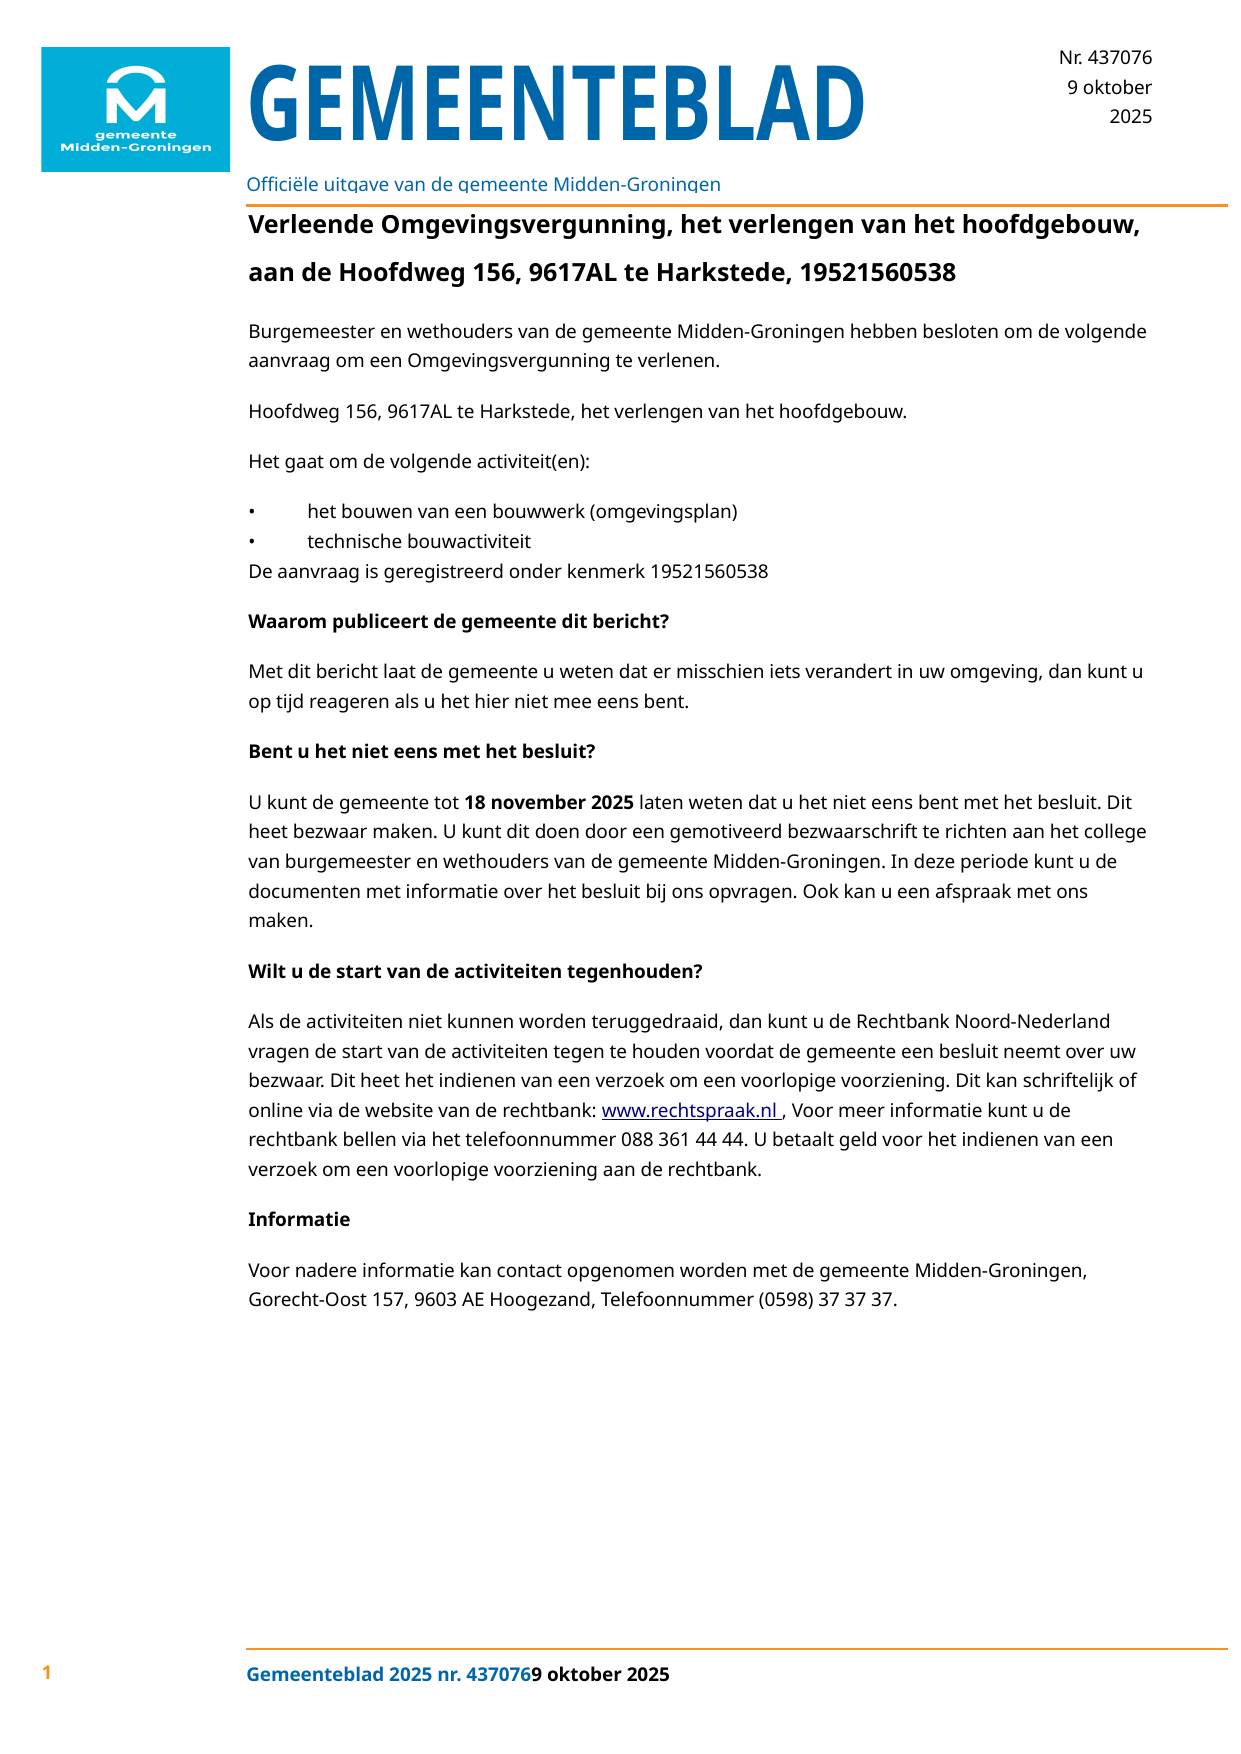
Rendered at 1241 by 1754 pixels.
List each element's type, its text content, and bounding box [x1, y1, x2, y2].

text Wilt u de start van de activiteiten tegenhouden? [248, 958, 1152, 984]
text Bent u het niet eens met het besluit? [248, 739, 1152, 764]
text U kunt de gemeente tot 18 november 2025 laten weten dat u het niet eens bent met het besluit. Dit heet bezwaar maken. U kunt dit doen door een gemotiveerd bezwaarschrift te richten aan het college van burgemeester en wethouders van de gemeente Midden-Groningen. In deze periode kunt u de documenten met informatie over het besluit bij ons opvragen. Ook kan u een afspraak met ons maken. [248, 789, 1152, 933]
text Burgemeester en wethouders van de gemeente Midden-Groningen hebben besloten om de volgende aanvraag om een Omgevingsvergunning te verlenen. [248, 318, 1152, 373]
text Verleende Omgevingsvergunning, het verlengen van het hoofdgebouw, aan de Hoofdweg 156, 9617AL te Harkstede, 19521560538 [248, 207, 1152, 288]
picture [184, 146, 190, 153]
text Met dit bericht laat de gemeente u weten dat er misschien iets verandert in uw omgeving, dan kunt u op tijd reageren als u het hier niet mee eens bent. [248, 659, 1152, 714]
text Informatie [248, 1207, 1152, 1232]
text Voor nadere informatie kan contact opgenomen worden met de gemeente Midden-Groningen, Gorecht-Oost 157, 9603 AE Hoogezand, Telefoonnummer (0598) 37 37 37. [248, 1257, 1152, 1312]
text Hoofdweg 156, 9617AL te Harkstede, het verlengen van het hoofdgebouw. [248, 398, 1152, 424]
picture [108, 66, 164, 82]
text De aanvraag is geregistreerd onder kenmerk 19521560538 [248, 558, 1152, 584]
picture [107, 89, 165, 122]
list technische bouwactiviteit [248, 528, 1152, 554]
text Als de activiteiten niet kunnen worden teruggedraaid, dan kunt u de Rechtbank Noord-Nederland vragen de start van de activiteiten tegen te houden voordat de gemeente een besluit neemt over uw bezwaar. Dit heet het indienen van een verzoek om een voorlopige voorziening. Dit kan schriftelijk of online via de website van de rechtbank: www.rechtspraak.nl , Voor meer informatie kunt u de rechtbank bellen via het telefoonnummer 088 361 44 44. U betaalt geld voor het indienen van een verzoek om een voorlopige voorziening aan de rechtbank. [248, 1008, 1152, 1182]
list het bouwen van een bouwwerk (omgevingsplan) [248, 499, 1152, 524]
text Het gaat om de volgende activiteit(en): [248, 448, 1152, 474]
text Waarom publiceert de gemeente dit bericht? [248, 608, 1152, 634]
